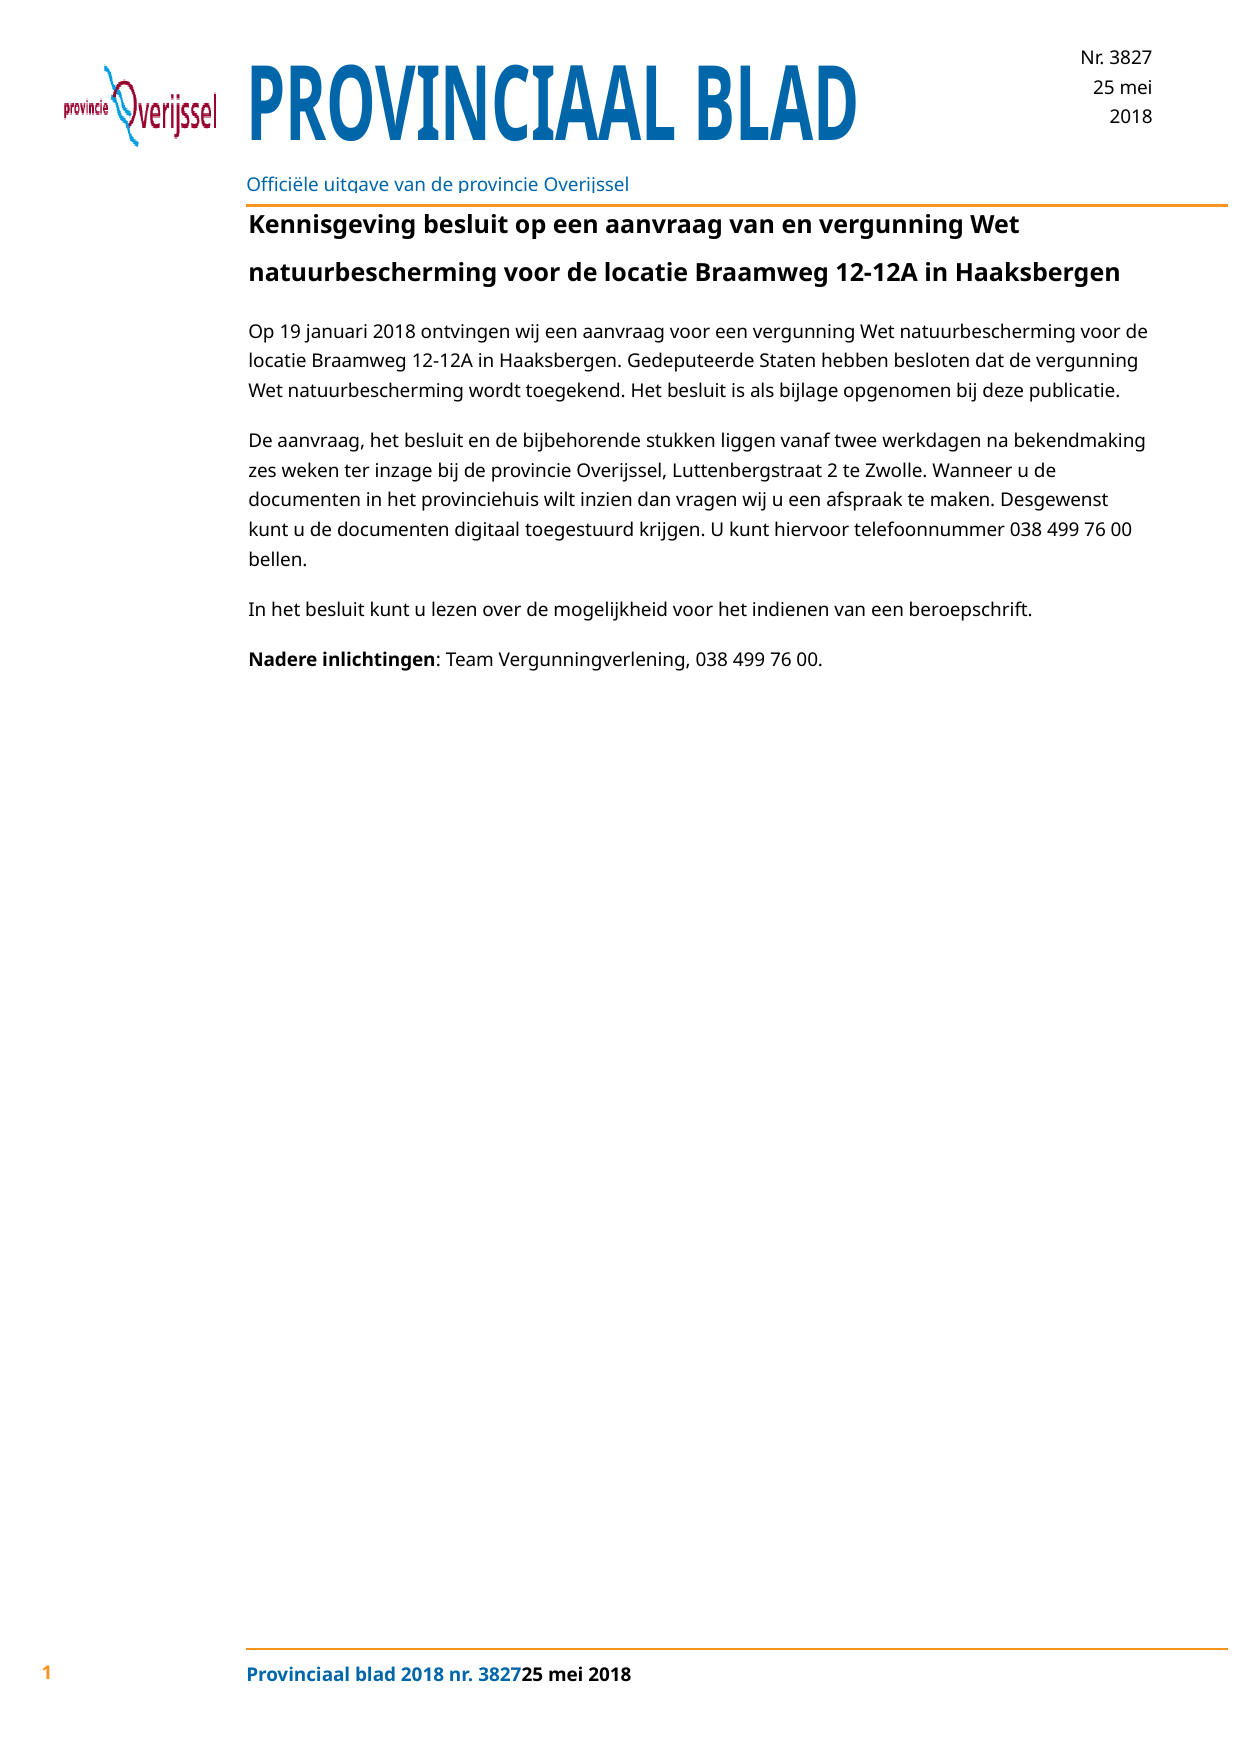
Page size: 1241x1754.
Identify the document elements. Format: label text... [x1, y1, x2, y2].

text Kennisgeving besluit op een aanvraag van en vergunning Wet natuurbescherming voor de locatie Braamweg 12-12A in Haaksbergen [248, 207, 1152, 288]
text Nadere inlichtingen: Team Vergunningverlening, 038 499 76 00. [248, 647, 1152, 672]
picture [41, 47, 231, 172]
text Op 19 januari 2018 ontvingen wij een aanvraag voor een vergunning Wet natuurbescherming voor de locatie Braamweg 12-12A in Haaksbergen. Gedeputeerde Staten hebben besloten dat de vergunning Wet natuurbescherming wordt toegekend. Het besluit is als bijlage opgenomen bij deze publicatie. [248, 318, 1152, 403]
text In het besluit kunt u lezen over de mogelijkheid voor het indienen van een beroepschrift. [248, 596, 1152, 622]
text De aanvraag, het besluit en de bijbehorende stukken liggen vanaf twee werkdagen na bekendmaking zes weken ter inzage bij de provincie Overijssel, Luttenbergstraat 2 te Zwolle. Wanneer u de documenten in het provinciehuis wilt inzien dan vragen wij u een afspraak te maken. Desgewenst kunt u de documenten digitaal toegestuurd krijgen. U kunt hiervoor telefoonnummer 038 499 76 00 bellen. [248, 427, 1152, 572]
